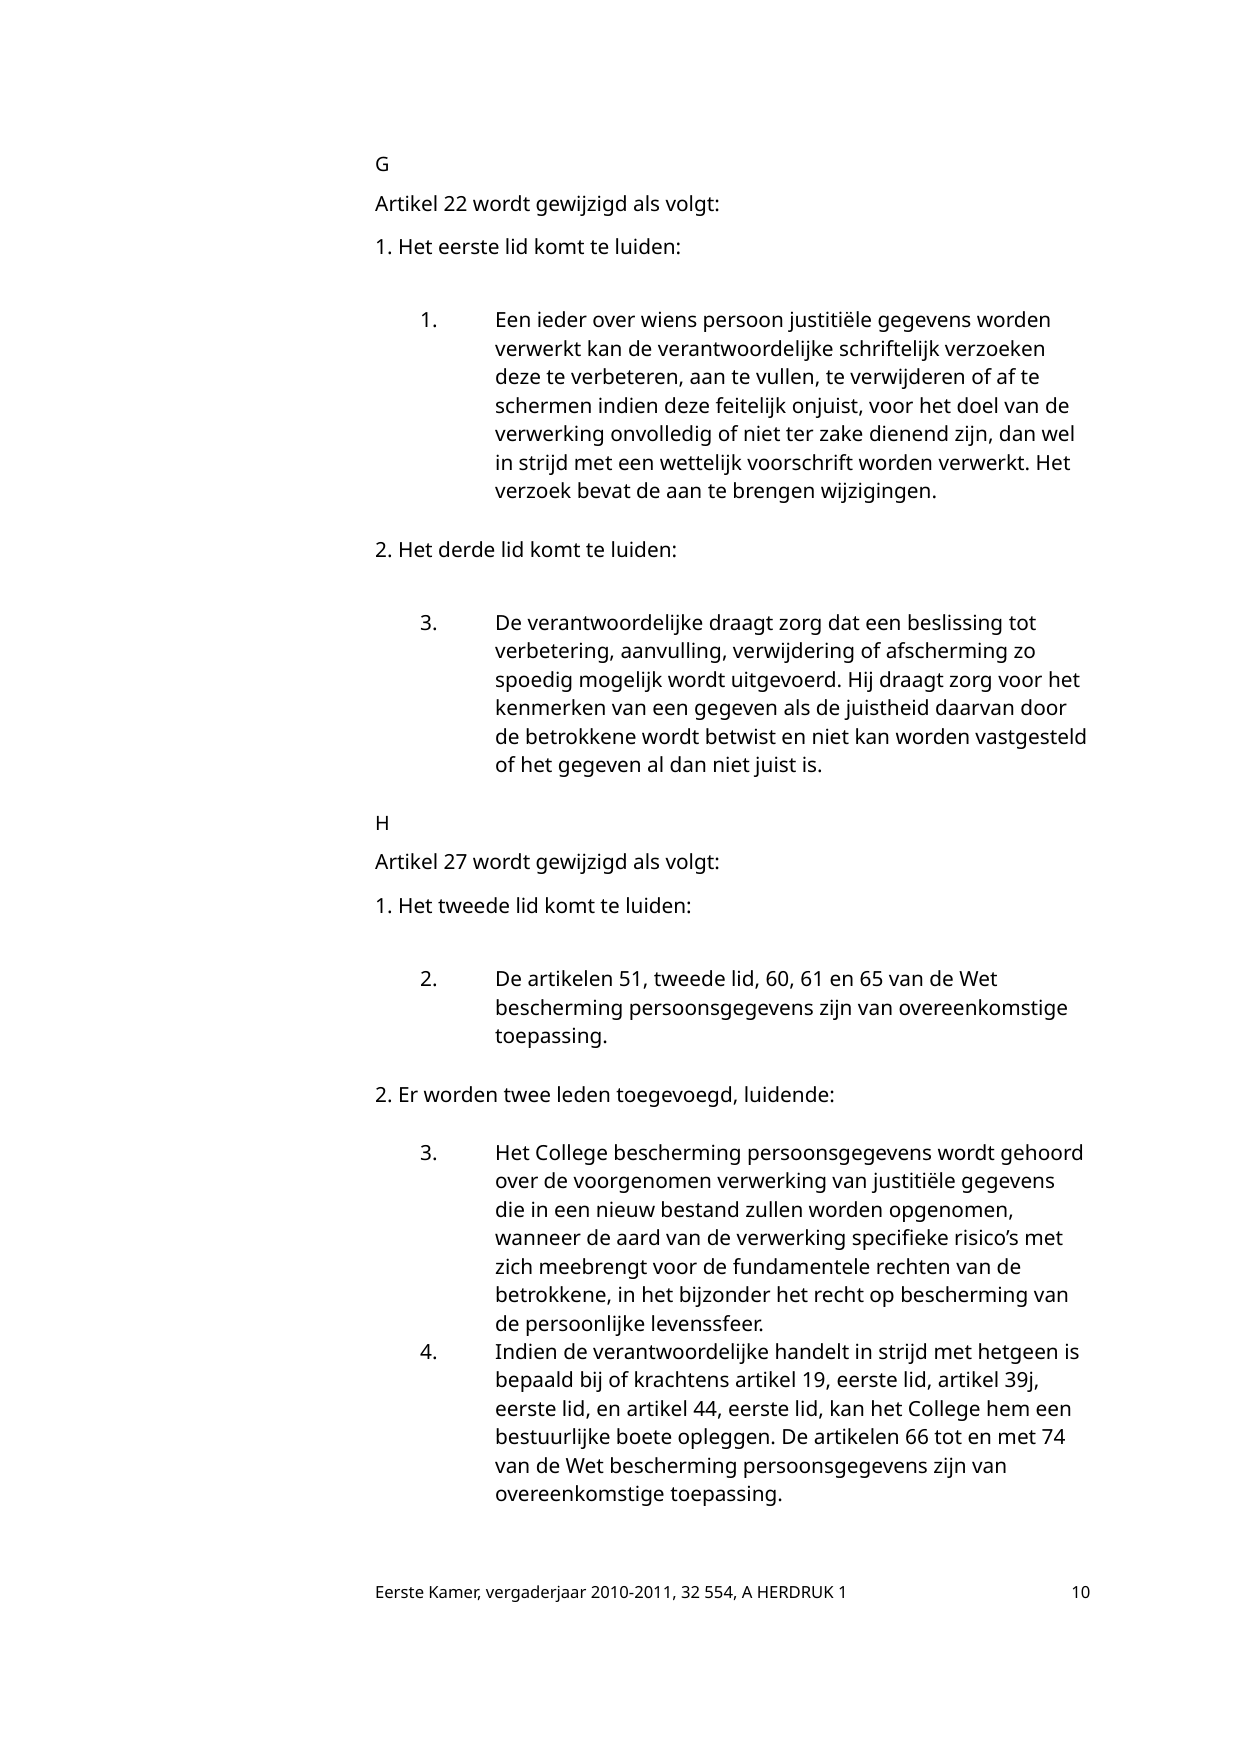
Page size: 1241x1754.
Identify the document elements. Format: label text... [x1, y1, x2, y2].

list Het College bescherming persoonsgegevens wordt gehoord over de voorgenomen verwerking van justitiële gegevens die in een nieuw bestand zullen worden opgenomen, wanneer de aard van de verwerking specifieke risico’s met zich meebrengt voor de fundamentele rechten van de betrokkene, in het bijzonder het recht op bescherming van de persoonlijke levenssfeer. [420, 1138, 1090, 1337]
text Artikel 27 wordt gewijzigd als volgt: [375, 847, 1090, 876]
text 1. Het tweede lid komt te luiden: [375, 891, 1090, 919]
list De verantwoordelijke draagt zorg dat een beslissing tot verbetering, aanvulling, verwijdering of afscherming zo spoedig mogelijk wordt uitgevoerd. Hij draagt zorg voor het kenmerken van een gegeven als de juistheid daarvan door de betrokkene wordt betwist en niet kan worden vastgesteld of het gegeven al dan niet juist is. [420, 608, 1090, 779]
list Indien de verantwoordelijke handelt in strijd met hetgeen is bepaald bij of krachtens artikel 19, eerste lid, artikel 39j, eerste lid, en artikel 44, eerste lid, kan het College hem een bestuurlijke boete opleggen. De artikelen 66 tot en met 74 van de Wet bescherming persoonsgegevens zijn van overeenkomstige toepassing. [420, 1337, 1090, 1508]
text G [375, 150, 1090, 177]
text 2. Het derde lid komt te luiden: [375, 535, 1090, 563]
text 2. Er worden twee leden toegevoegd, luidende: [375, 1080, 1090, 1108]
text H [375, 809, 1090, 836]
text Artikel 22 wordt gewijzigd als volgt: [375, 189, 1090, 217]
text 1. Het eerste lid komt te luiden: [375, 232, 1090, 261]
list De artikelen 51, tweede lid, 60, 61 en 65 van de Wet bescherming persoonsgegevens zijn van overeenkomstige toepassing. [420, 964, 1090, 1050]
list Een ieder over wiens persoon justitiële gegevens worden verwerkt kan de verantwoordelijke schriftelijk verzoeken deze te verbeteren, aan te vullen, te verwijderen of af te schermen indien deze feitelijk onjuist, voor het doel van de verwerking onvolledig of niet ter zake dienend zijn, dan wel in strijd met een wettelijk voorschrift worden verwerkt. Het verzoek bevat de aan te brengen wijzigingen. [420, 306, 1090, 505]
